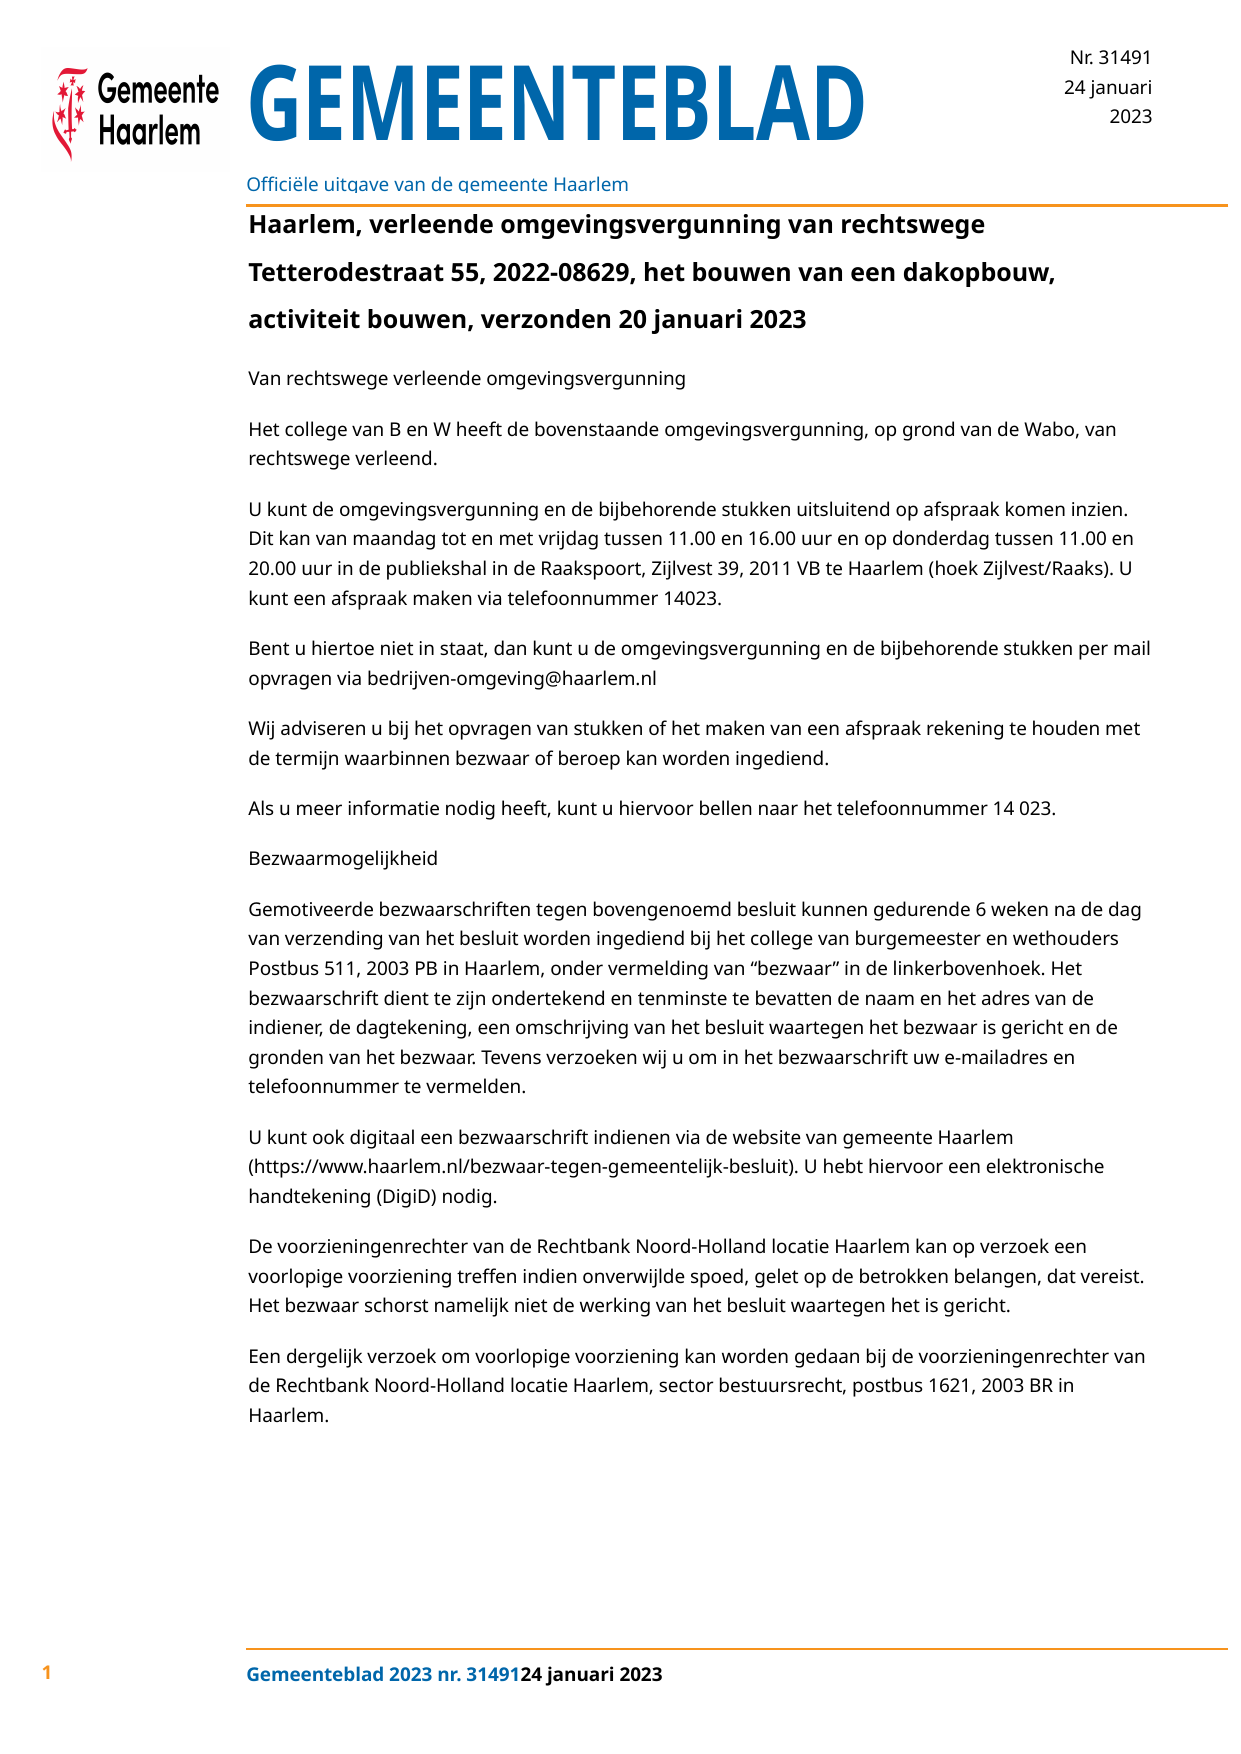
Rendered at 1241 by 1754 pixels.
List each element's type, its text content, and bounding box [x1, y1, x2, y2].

text Bent u hiertoe niet in staat, dan kunt u de omgevingsvergunning en de bijbehorende stukken per mail opvragen via bedrijven-omgeving@haarlem.nl [248, 635, 1152, 690]
text Haarlem, verleende omgevingsvergunning van rechtswege Tetterodestraat 55, 2022-08629, het bouwen van een dakopbouw, activiteit bouwen, verzonden 20 januari 2023 [248, 207, 1152, 336]
text Bezwaarmogelijkheid [248, 846, 1152, 871]
text Een dergelijk verzoek om voorlopige voorziening kan worden gedaan bij de voorzieningenrechter van de Rechtbank Noord-Holland locatie Haarlem, sector bestuursrecht, postbus 1621, 2003 BR in Haarlem. [248, 1343, 1152, 1428]
picture [41, 47, 231, 172]
text Gemotiveerde bezwaarschriften tegen bovengenoemd besluit kunnen gedurende 6 weken na de dag van verzending van het besluit worden ingediend bij het college van burgemeester en wethouders Postbus 511, 2003 PB in Haarlem, onder vermelding van “bezwaar” in de linkerbovenhoek. Het bezwaarschrift dient te zijn ondertekend en tenminste te bevatten de naam en het adres van de indiener, de dagtekening, een omschrijving van het besluit waartegen het bezwaar is gericht en de gronden van het bezwaar. Tevens verzoeken wij u om in het bezwaarschrift uw e-mailadres en telefoonnummer te vermelden. [248, 896, 1152, 1099]
text Als u meer informatie nodig heeft, kunt u hiervoor bellen naar het telefoonnummer 14 023. [248, 795, 1152, 821]
text Het college van B en W heeft de bovenstaande omgevingsvergunning, op grond van de Wabo, van rechtswege verleend. [248, 416, 1152, 471]
text De voorzieningenrechter van de Rechtbank Noord-Holland locatie Haarlem kan op verzoek een voorlopige voorziening treffen indien onverwijlde spoed, gelet op de betrokken belangen, dat vereist. Het bezwaar schorst namelijk niet de werking van het besluit waartegen het is gericht. [248, 1233, 1152, 1318]
text Wij adviseren u bij het opvragen van stukken of het maken van een afspraak rekening te houden met de termijn waarbinnen bezwaar of beroep kan worden ingediend. [248, 715, 1152, 770]
text U kunt ook digitaal een bezwaarschrift indienen via de website van gemeente Haarlem (https://www.haarlem.nl/bezwaar-tegen-gemeentelijk-besluit). U hebt hiervoor een elektronische handtekening (DigiD) nodig. [248, 1124, 1152, 1209]
text U kunt de omgevingsvergunning en de bijbehorende stukken uitsluitend op afspraak komen inzien. Dit kan van maandag tot en met vrijdag tussen 11.00 en 16.00 uur en op donderdag tussen 11.00 en 20.00 uur in de publiekshal in de Raakspoort, Zijlvest 39, 2011 VB te Haarlem (hoek Zijlvest/Raaks). U kunt een afspraak maken via telefoonnummer 14023. [248, 496, 1152, 610]
text Van rechtswege verleende omgevingsvergunning [248, 366, 1152, 391]
